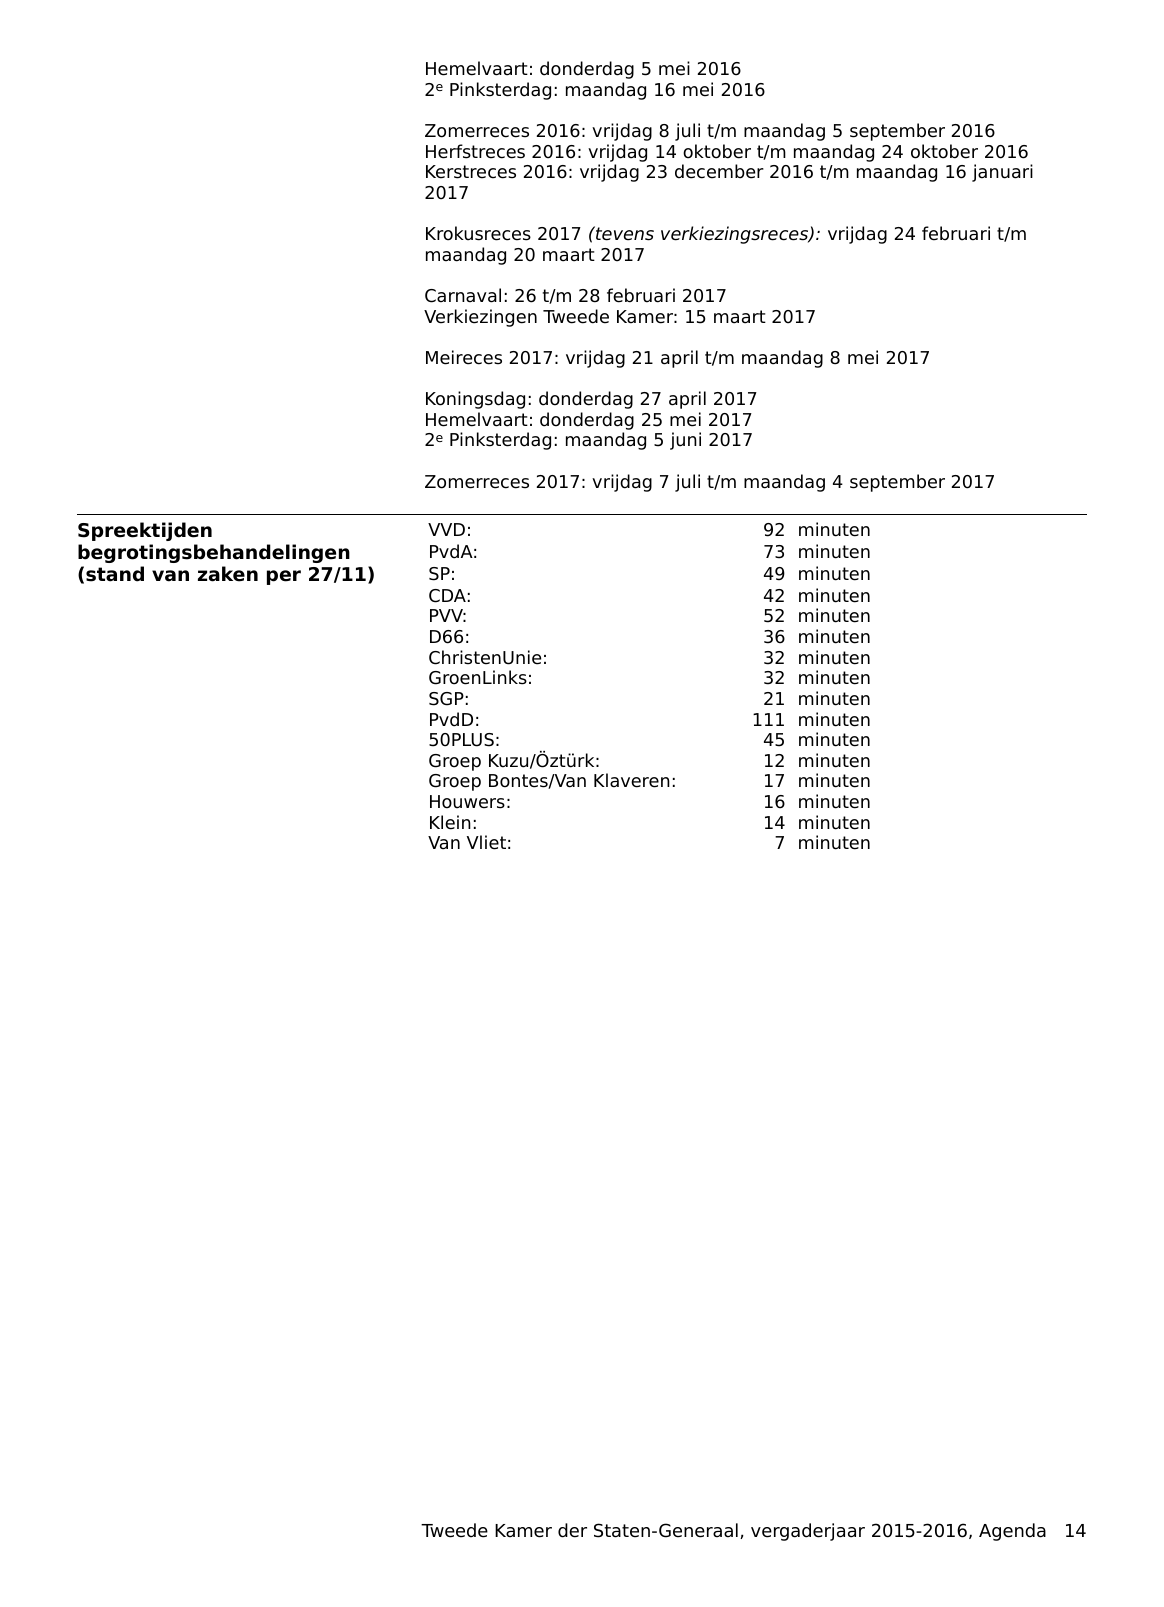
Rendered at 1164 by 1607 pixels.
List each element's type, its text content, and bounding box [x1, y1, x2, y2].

table_cell 49 [706, 564, 791, 586]
table_cell 14 [706, 813, 791, 833]
table_cell [77, 224, 401, 265]
table_cell [401, 369, 418, 389]
table_header [405, 515, 422, 542]
table_cell [401, 121, 418, 142]
table_cell minuten [791, 730, 1087, 751]
table_cell [418, 100, 1087, 121]
table_cell Kerstreces 2016: vrijdag 23 december 2016 t/m maandag 16 januari 2017 [418, 162, 1087, 203]
table_cell [77, 80, 401, 100]
table_cell [418, 369, 1087, 389]
table_cell [401, 59, 418, 80]
table_cell [405, 542, 422, 564]
table_cell [401, 162, 418, 203]
table_cell 2e Pinksterdag: maandag 16 mei 2016 [418, 80, 1087, 100]
table_cell [77, 689, 404, 709]
table_cell Hemelvaart: donderdag 5 mei 2016 [418, 59, 1087, 80]
table_cell Van Vliet: [422, 833, 706, 854]
table_cell [405, 564, 422, 586]
table_cell [405, 586, 422, 606]
table_cell [77, 833, 404, 854]
table_cell Zomerreces 2017: vrijdag 7 juli t/m maandag 4 september 2017 [418, 472, 1087, 492]
table_cell D66: [422, 627, 706, 648]
table_cell minuten [791, 668, 1087, 689]
table_header VVD: [422, 515, 706, 542]
table_cell [405, 606, 422, 627]
table_cell [401, 265, 418, 286]
table_cell [405, 751, 422, 771]
table_cell minuten [791, 689, 1087, 709]
table_cell [77, 100, 401, 121]
table_cell Krokusreces 2017 (tevens verkiezingsreces): vrijdag 24 februari t/m maandag 20 maart 2017 [418, 224, 1087, 265]
table_cell [401, 204, 418, 224]
table_cell [401, 100, 418, 121]
table_cell [401, 472, 418, 492]
table_cell 17 [706, 771, 791, 792]
table_cell [77, 369, 401, 389]
table_cell 73 [706, 542, 791, 564]
table_cell [77, 710, 404, 730]
table_cell Herfstreces 2016: vrijdag 14 oktober t/m maandag 24 oktober 2016 [418, 142, 1087, 162]
table_cell [405, 730, 422, 751]
table_cell [77, 668, 404, 689]
table_cell Carnaval: 26 t/m 28 februari 2017 [418, 286, 1087, 307]
table_cell [405, 627, 422, 648]
table_cell minuten [791, 751, 1087, 771]
table_cell minuten [791, 586, 1087, 606]
table_cell minuten [791, 648, 1087, 668]
table_cell minuten [791, 771, 1087, 792]
table_cell [77, 204, 401, 224]
table_header Spreektijden [77, 515, 404, 542]
table_cell PVV: [422, 606, 706, 627]
table_cell [418, 451, 1087, 472]
table_cell 32 [706, 648, 791, 668]
table_cell [401, 286, 418, 307]
table_cell Klein: [422, 813, 706, 833]
table_cell [77, 627, 404, 648]
table_cell [77, 348, 401, 368]
table_cell minuten [791, 564, 1087, 586]
table_cell PvdD: [422, 710, 706, 730]
table_cell 42 [706, 586, 791, 606]
table_cell minuten [791, 627, 1087, 648]
table_cell [77, 606, 404, 627]
table_cell [405, 668, 422, 689]
table_cell [401, 451, 418, 472]
table_cell [77, 751, 404, 771]
table_cell 45 [706, 730, 791, 751]
table_cell minuten [791, 813, 1087, 833]
table_cell [401, 410, 418, 430]
table_cell Koningsdag: donderdag 27 april 2017 [418, 389, 1087, 410]
table_cell [418, 204, 1087, 224]
table_cell Groep Kuzu/Öztürk: [422, 751, 706, 771]
table_cell [77, 472, 401, 492]
table_cell [77, 59, 401, 80]
table_cell Groep Bontes/Van Klaveren: [422, 771, 706, 792]
table_cell [405, 833, 422, 854]
table_cell [401, 142, 418, 162]
table_cell minuten [791, 833, 1087, 854]
table_cell [77, 586, 404, 606]
table_cell Houwers: [422, 792, 706, 813]
table_cell 52 [706, 606, 791, 627]
table_cell [77, 771, 404, 792]
table_cell Meireces 2017: vrijdag 21 april t/m maandag 8 mei 2017 [418, 348, 1087, 368]
table_cell ChristenUnie: [422, 648, 706, 668]
table_cell Zomerreces 2016: vrijdag 8 juli t/m maandag 5 september 2016 [418, 121, 1087, 142]
table_cell [405, 648, 422, 668]
table_cell [77, 730, 404, 751]
table_cell [77, 410, 401, 430]
table_cell [418, 327, 1087, 348]
table_cell [77, 142, 401, 162]
table_cell minuten [791, 542, 1087, 564]
table_cell [401, 327, 418, 348]
table_cell [405, 792, 422, 813]
table_cell 50PLUS: [422, 730, 706, 751]
table_cell minuten [791, 606, 1087, 627]
table_cell [405, 689, 422, 709]
table_cell [77, 162, 401, 203]
table_cell [77, 792, 404, 813]
table_cell 32 [706, 668, 791, 689]
table_cell 2e Pinksterdag: maandag 5 juni 2017 [418, 430, 1087, 451]
table_cell [77, 451, 401, 472]
table_cell [77, 389, 401, 410]
table_cell 7 [706, 833, 791, 854]
table_cell [77, 286, 401, 307]
table_cell [77, 648, 404, 668]
table_cell [401, 430, 418, 451]
table_cell [401, 307, 418, 327]
table_header 92 [706, 515, 791, 542]
table_cell SP: [422, 564, 706, 586]
table_cell Verkiezingen Tweede Kamer: 15 maart 2017 [418, 307, 1087, 327]
table_cell [77, 265, 401, 286]
table_cell SGP: [422, 689, 706, 709]
table_cell [401, 80, 418, 100]
table_cell [77, 327, 401, 348]
table_cell 36 [706, 627, 791, 648]
table_cell begrotingsbehandelingen [77, 542, 404, 564]
table_cell [401, 224, 418, 265]
table_cell minuten [791, 792, 1087, 813]
table_cell Hemelvaart: donderdag 25 mei 2017 [418, 410, 1087, 430]
table_cell [77, 430, 401, 451]
table_cell [77, 307, 401, 327]
table_header minuten [791, 515, 1087, 542]
table_cell PvdA: [422, 542, 706, 564]
table_cell 21 [706, 689, 791, 709]
table_cell [405, 813, 422, 833]
table_cell (stand van zaken per 27/11) [77, 564, 404, 586]
table_cell CDA: [422, 586, 706, 606]
table_cell minuten [791, 710, 1087, 730]
table_cell [77, 121, 401, 142]
table_cell [418, 265, 1087, 286]
table_cell [401, 348, 418, 368]
table_cell [77, 813, 404, 833]
table_cell 12 [706, 751, 791, 771]
table_cell 111 [706, 710, 791, 730]
table_cell GroenLinks: [422, 668, 706, 689]
table_cell 16 [706, 792, 791, 813]
table_cell [405, 771, 422, 792]
table_cell [401, 389, 418, 410]
table_cell [405, 710, 422, 730]
